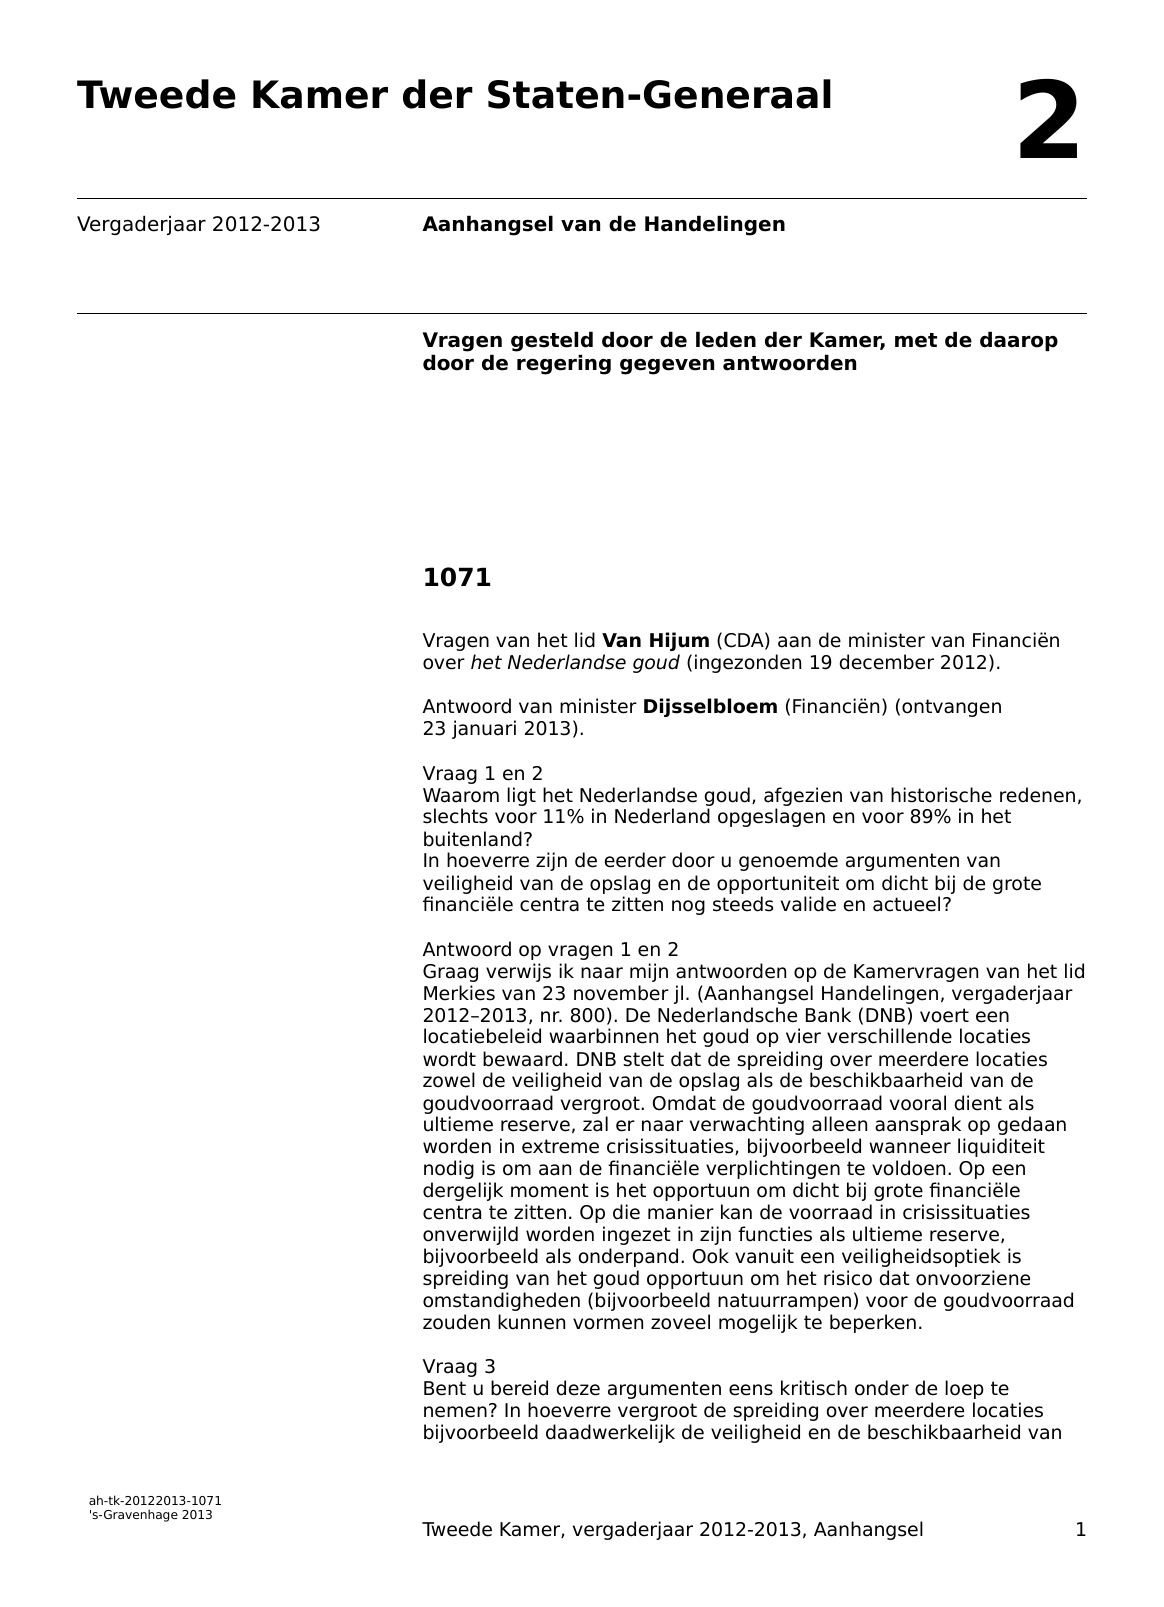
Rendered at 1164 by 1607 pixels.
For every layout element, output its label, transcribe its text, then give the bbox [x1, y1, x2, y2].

text 's-Gravenhage 2013 [88, 1508, 323, 1522]
table_cell [77, 314, 422, 375]
text 1071 [422, 563, 1087, 592]
table_cell Aanhangsel van de Handelingen [422, 199, 1087, 313]
table_header Tweede Kamer der Staten-Generaal [77, 59, 886, 198]
text ah-tk-20122013-1071 [88, 1494, 323, 1508]
text Antwoord van minister Dijsselbloem (Financiën) (ontvangen 23 januari 2013). [422, 696, 1087, 740]
table_cell Vragen gesteld door de leden der Kamer, met de daarop door de regering gegeven antwoorden [422, 314, 1087, 375]
text Waarom ligt het Nederlandse goud, afgezien van historische redenen, slechts voor 11% in Nederland opgeslagen en voor 89% in het buitenland? [422, 784, 1087, 850]
table_cell Vergaderjaar 2012-2013 [77, 199, 422, 313]
text Bent u bereid deze argumenten eens kritisch onder de loep te nemen? In hoeverre vergroot de spreiding over meerdere locaties bijvoorbeeld daadwerkelijk de veiligheid en de beschikbaarheid van [422, 1378, 1087, 1444]
text Antwoord op vragen 1 en 2 [422, 938, 1087, 961]
text Vraag 1 en 2 [422, 762, 1087, 784]
table_header 2 [886, 59, 1087, 198]
text Vraag 3 [422, 1356, 1087, 1378]
text In hoeverre zijn de eerder door u genoemde argumenten van veiligheid van de opslag en de opportuniteit om dicht bij de grote financiële centra te zitten nog steeds valide en actueel? [422, 850, 1087, 916]
text Graag verwijs ik naar mijn antwoorden op de Kamervragen van het lid Merkies van 23 november jl. (Aanhangsel Handelingen, vergaderjaar 2012–2013, nr. 800). De Nederlandsche Bank (DNB) voert een locatiebeleid waarbinnen het goud op vier verschillende locaties wordt bewaard. DNB stelt dat de spreiding over meerdere locaties zowel de veiligheid van de opslag als de beschikbaarheid van de goudvoorraad vergroot. Omdat de goudvoorraad vooral dient als ultieme reserve, zal er naar verwachting alleen aansprak op gedaan worden in extreme crisissituaties, bijvoorbeeld wanneer liquiditeit nodig is om aan de financiële verplichtingen te voldoen. Op een dergelijk moment is het opportuun om dicht bij grote financiële centra te zitten. Op die manier kan de voorraad in crisissituaties onverwijld worden ingezet in zijn functies als ultieme reserve, bijvoorbeeld als onderpand. Ook vanuit een veiligheidsoptiek is spreiding van het goud opportuun om het risico dat onvoorziene omstandigheden (bijvoorbeeld natuurrampen) voor de goudvoorraad zouden kunnen vormen zoveel mogelijk te beperken. [422, 961, 1087, 1334]
text Vragen van het lid Van Hijum (CDA) aan de minister van Financiën over het Nederlandse goud (ingezonden 19 december 2012). [422, 630, 1087, 674]
